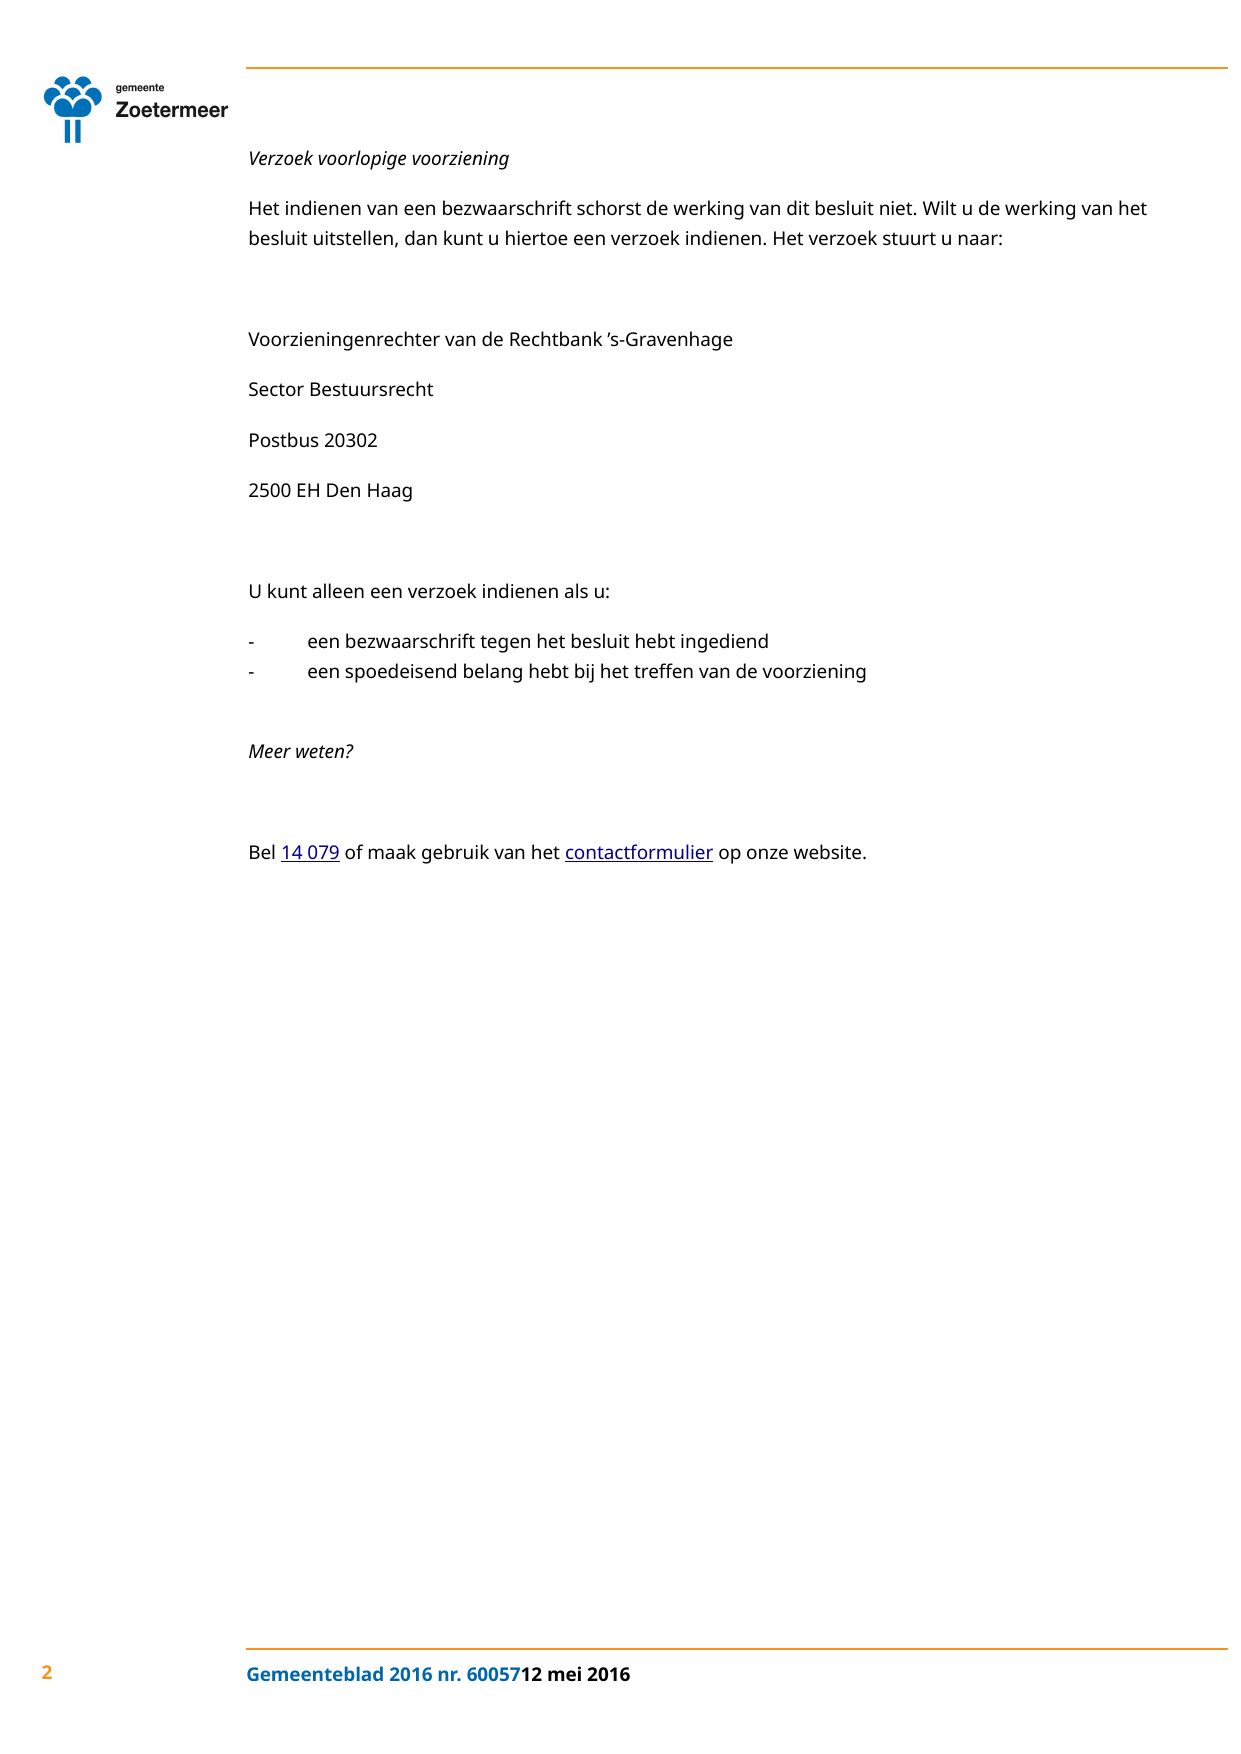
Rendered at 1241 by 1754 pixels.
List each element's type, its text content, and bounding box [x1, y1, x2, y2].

text Bel 14 079 of maak gebruik van het contactformulier op onze website. [248, 839, 1152, 865]
text Verzoek voorlopige voorziening [248, 145, 1152, 171]
text Postbus 20302 [248, 427, 1152, 453]
text Sector Bestuursrecht [248, 376, 1152, 402]
picture [41, 47, 231, 172]
text Het indienen van een bezwaarschrift schorst de werking van dit besluit niet. Wilt u de werking van het besluit uitstellen, dan kunt u hiertoe een verzoek indienen. Het verzoek stuurt u naar: [248, 196, 1152, 251]
text Meer weten? [248, 738, 1152, 764]
list een spoedeisend belang hebt bij het treffen van de voorziening [248, 658, 1152, 684]
text Voorzieningenrechter van de Rechtbank ’s-Gravenhage [248, 326, 1152, 352]
list een bezwaarschrift tegen het besluit hebt ingediend [248, 628, 1152, 654]
text U kunt alleen een verzoek indienen als u: [248, 578, 1152, 604]
text 2500 EH Den Haag [248, 477, 1152, 503]
